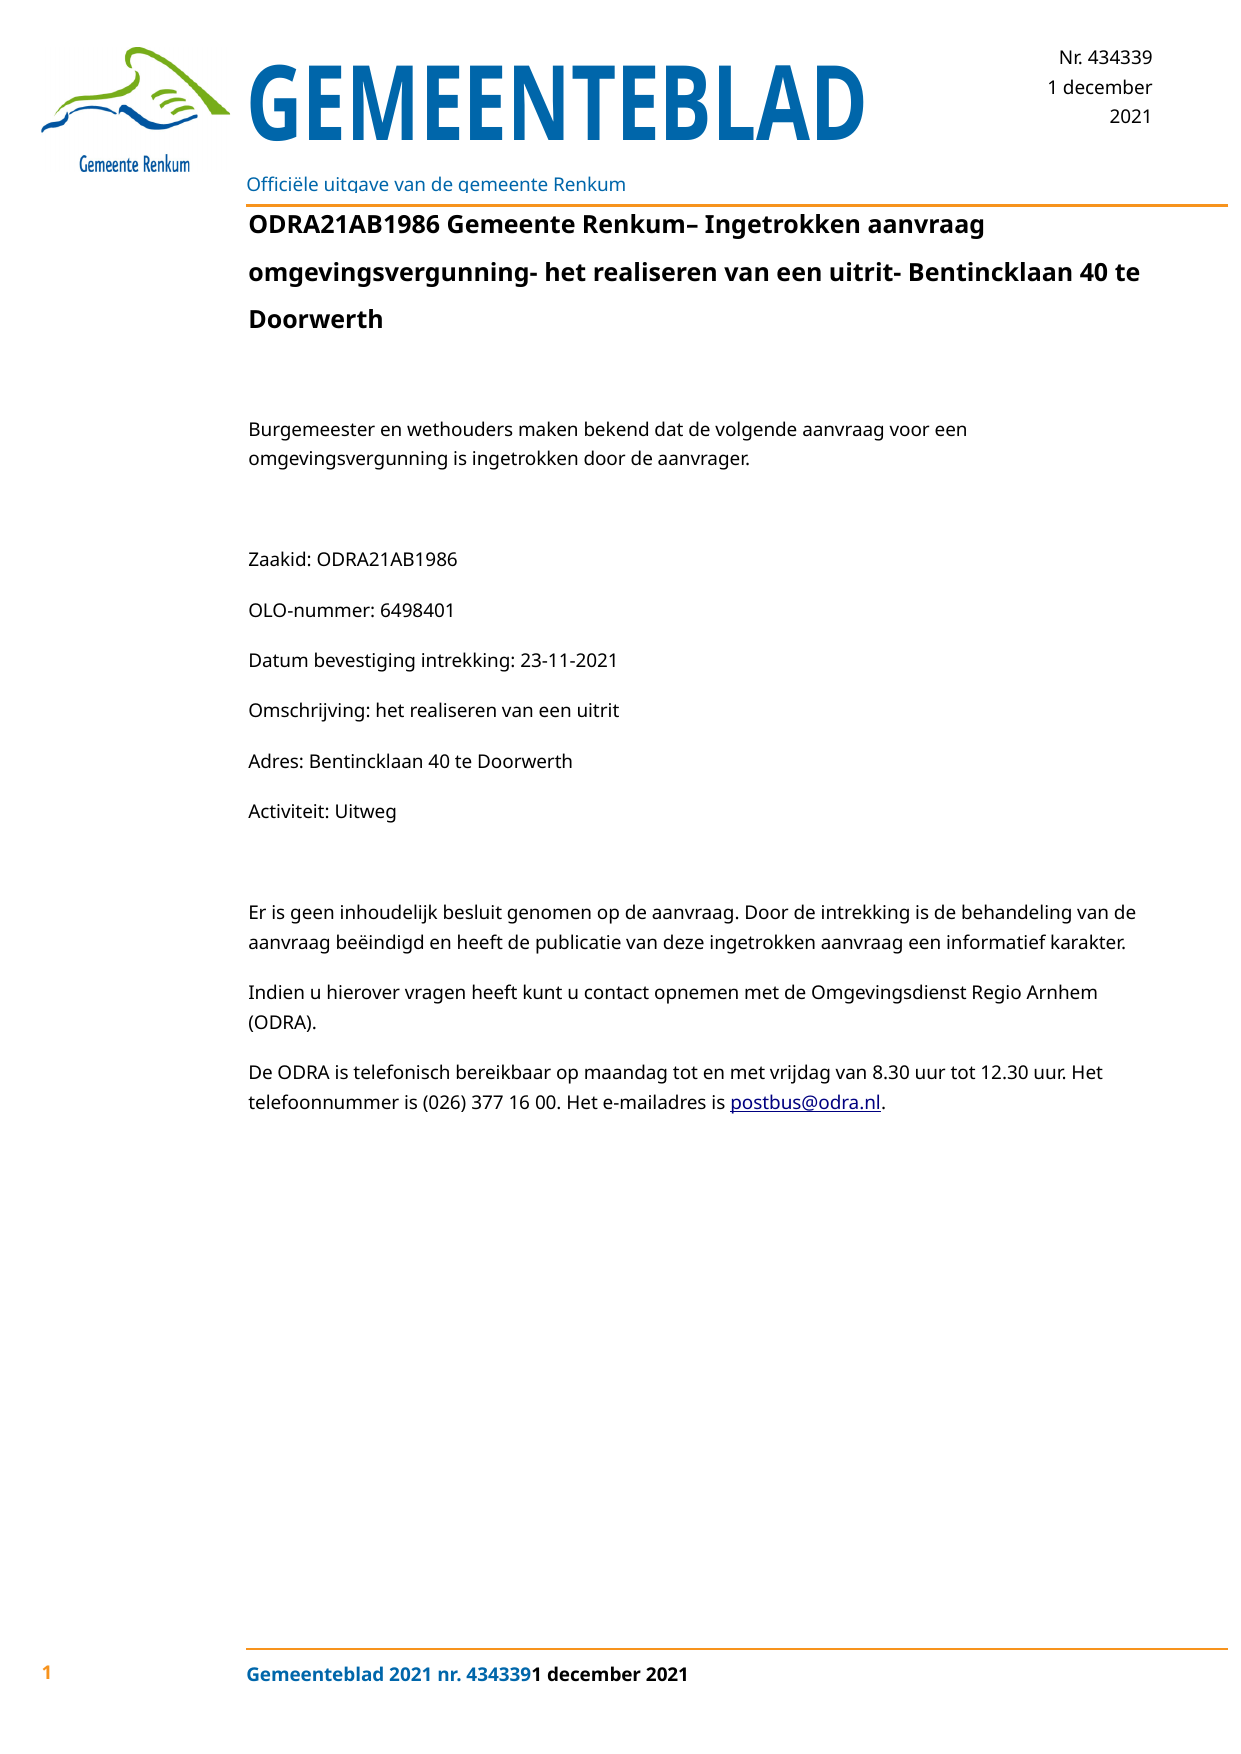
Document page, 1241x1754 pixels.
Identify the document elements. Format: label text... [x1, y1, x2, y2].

text Indien u hierover vragen heeft kunt u contact opnemen met de Omgevingsdienst Regio Arnhem (ODRA). [248, 979, 1152, 1034]
text Omschrijving: het realiseren van een uitrit [248, 698, 1152, 723]
text OLO-nummer: 6498401 [248, 597, 1152, 622]
text De ODRA is telefonisch bereikbaar op maandag tot en met vrijdag van 8.30 uur tot 12.30 uur. Het telefoonnummer is (026) 377 16 00. Het e-mailadres is postbus@odra.nl. [248, 1059, 1152, 1114]
text ODRA21AB1986 Gemeente Renkum– Ingetrokken aanvraag omgevingsvergunning- het realiseren van een uitrit- Bentincklaan 40 te Doorwerth [248, 207, 1152, 336]
text Burgemeester en wethouders maken bekend dat de volgende aanvraag voor een omgevingsvergunning is ingetrokken door de aanvrager. [248, 416, 1152, 471]
picture [41, 47, 231, 172]
text Zaakid: ODRA21AB1986 [248, 546, 1152, 572]
text Er is geen inhoudelijk besluit genomen op de aanvraag. Door de intrekking is de behandeling van de aanvraag beëindigd en heeft de publicatie van deze ingetrokken aanvraag een informatief karakter. [248, 899, 1152, 954]
text Activiteit: Uitweg [248, 798, 1152, 824]
text Adres: Bentincklaan 40 te Doorwerth [248, 748, 1152, 774]
text Datum bevestiging intrekking: 23-11-2021 [248, 647, 1152, 673]
